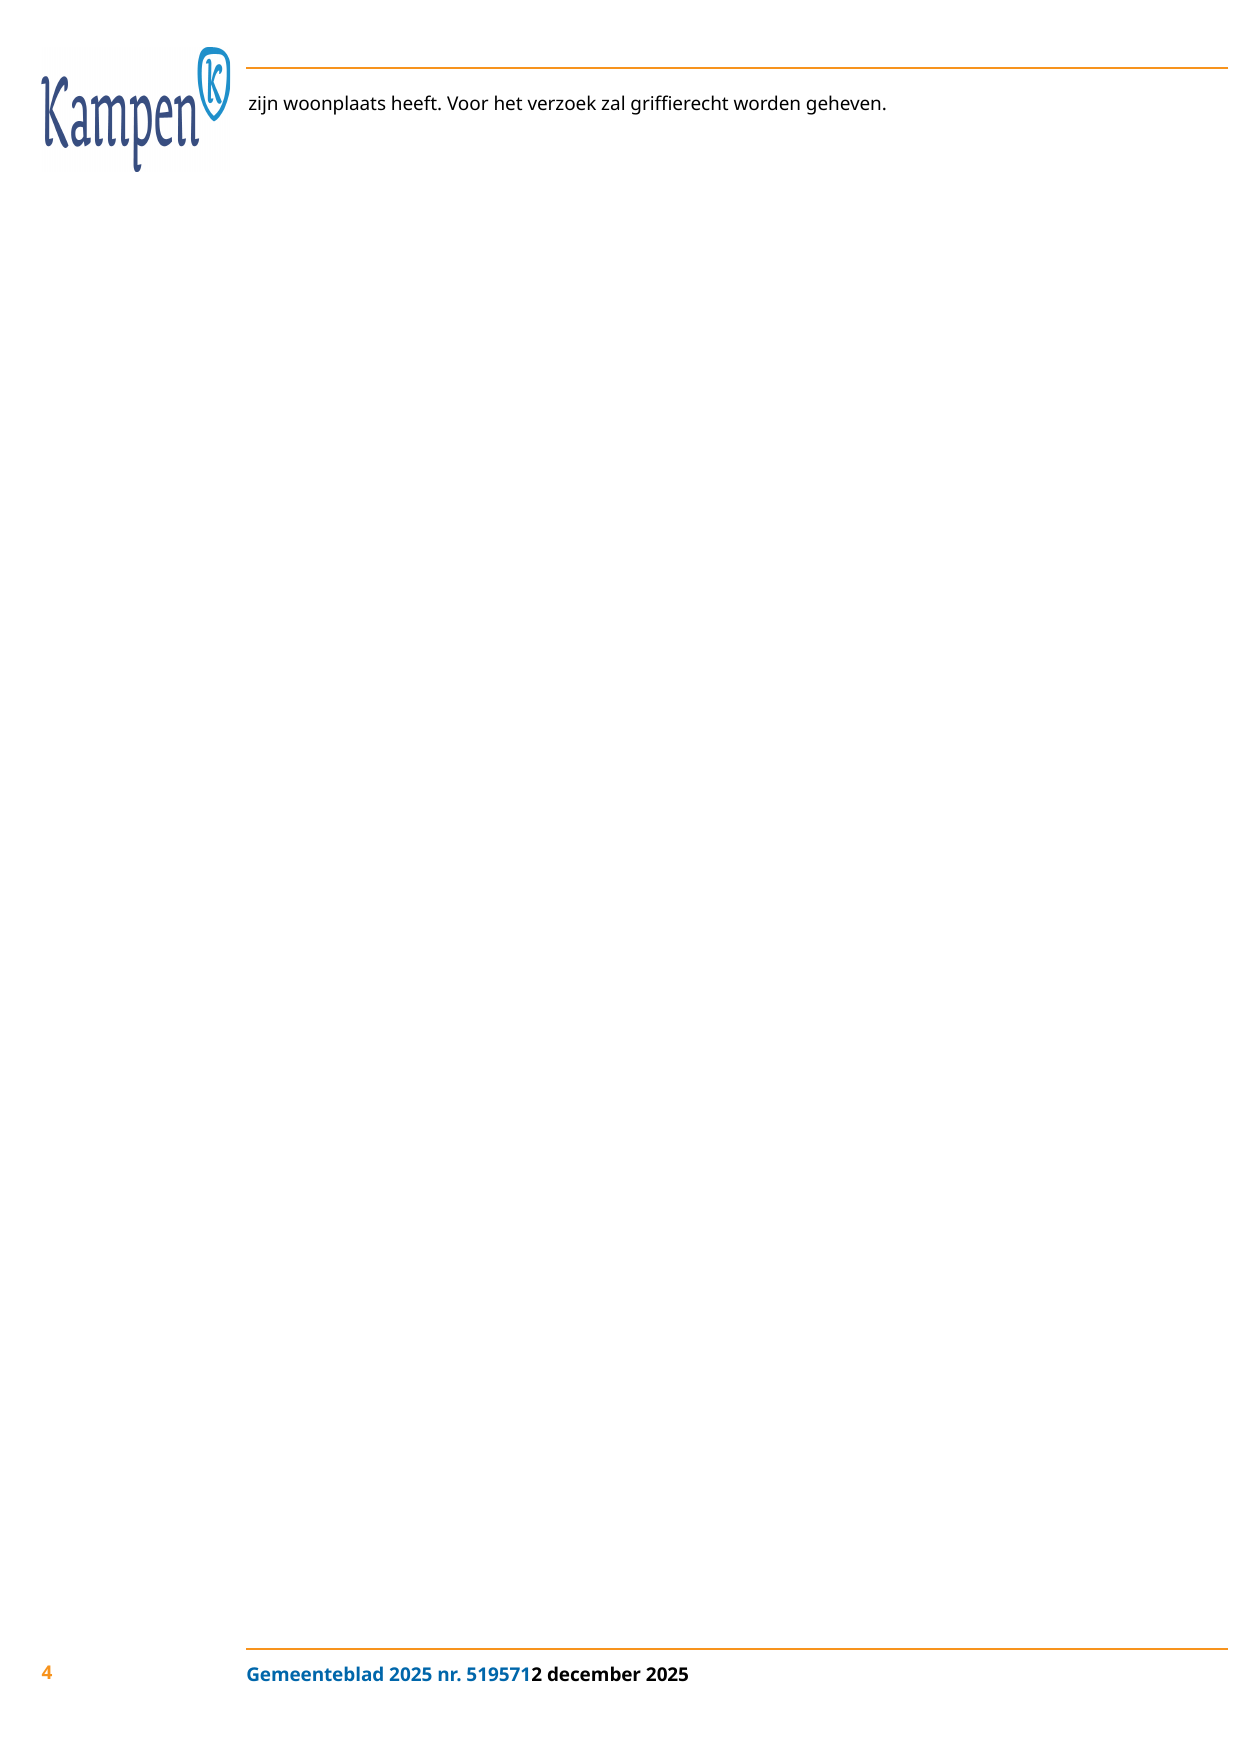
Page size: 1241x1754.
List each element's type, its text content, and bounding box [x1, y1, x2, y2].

text zijn woonplaats heeft. Voor het verzoek zal griffierecht worden geheven. [248, 95, 1152, 114]
picture [41, 47, 231, 172]
